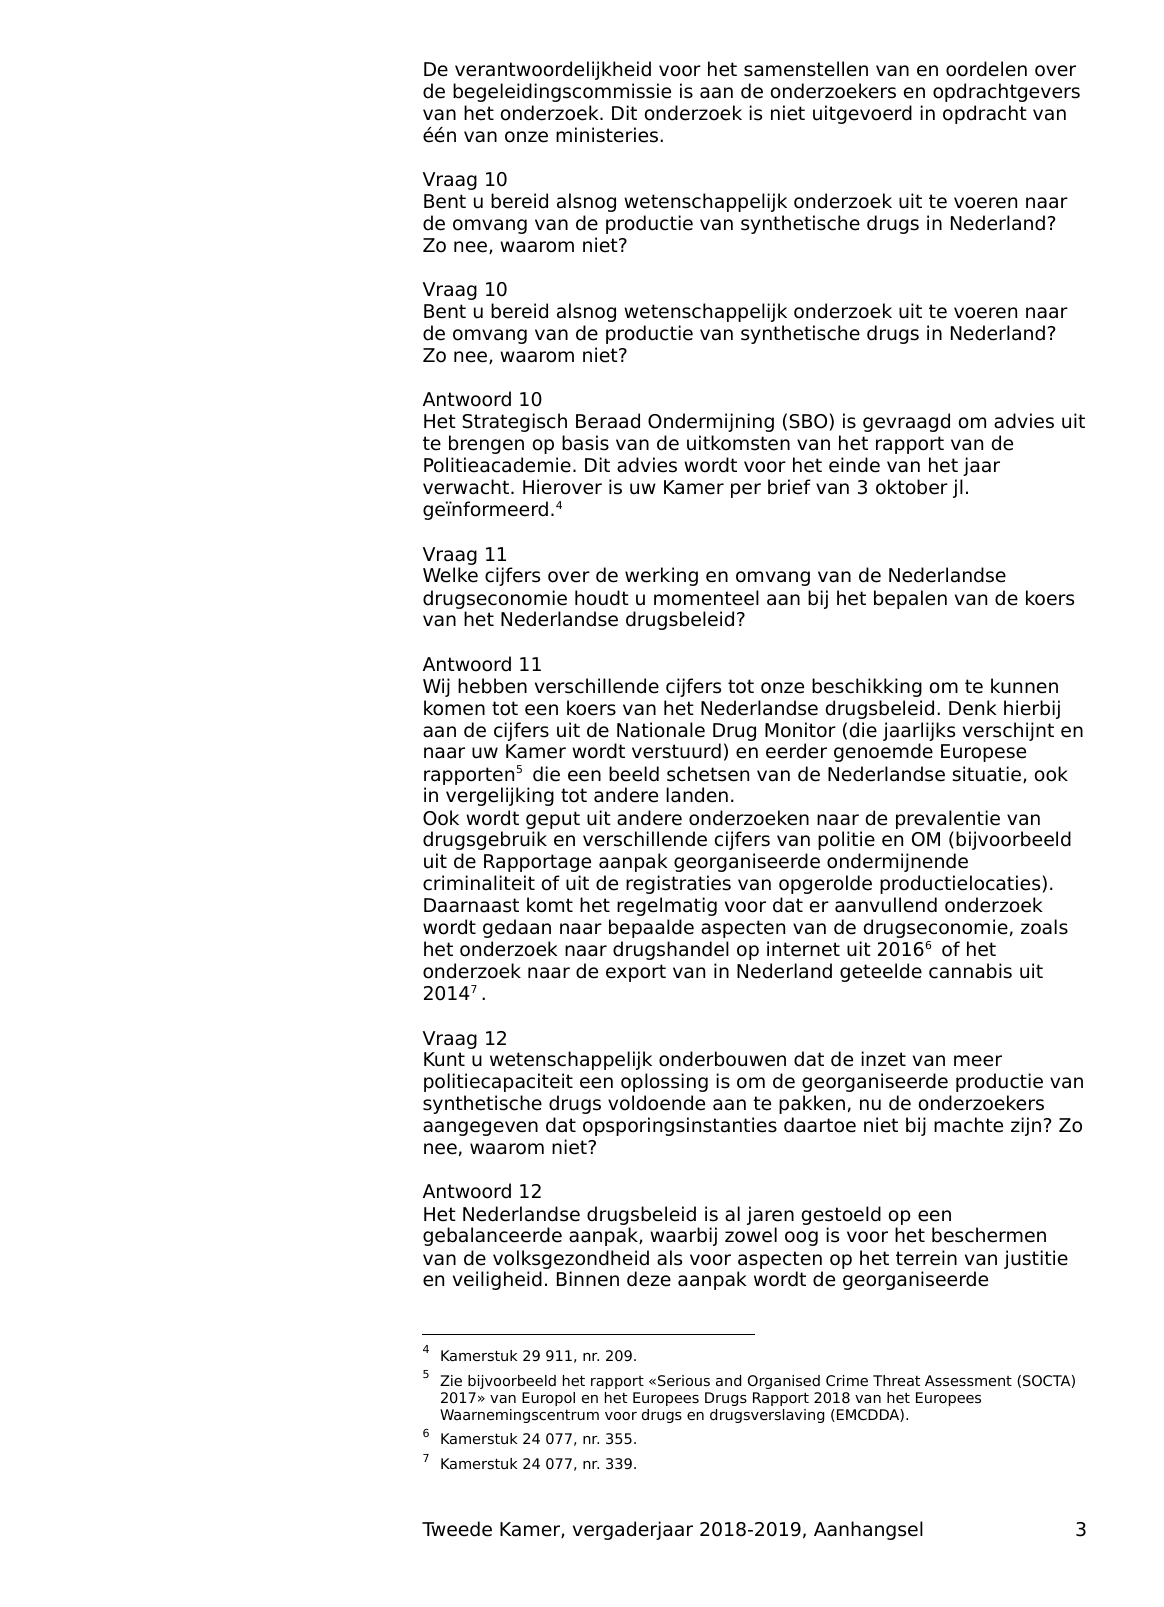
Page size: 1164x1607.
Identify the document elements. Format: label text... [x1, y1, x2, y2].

text Kamerstuk 24 077, nr. 339. [422, 1452, 1087, 1474]
text Kamerstuk 29 911, nr. 209. [422, 1343, 1087, 1366]
text Bent u bereid alsnog wetenschappelijk onderzoek uit te voeren naar de omvang van de productie van synthetische drugs in Nederland? Zo nee, waarom niet? [422, 191, 1087, 257]
text Vraag 12 [422, 1027, 1087, 1049]
text Wij hebben verschillende cijfers tot onze beschikking om te kunnen komen tot een koers van het Nederlandse drugsbeleid. Denk hierbij aan de cijfers uit de Nationale Drug Monitor (die jaarlijks verschijnt en naar uw Kamer wordt verstuurd) en eerder genoemde Europese rapporten die een beeld schetsen van de Nederlandse situatie, ook in vergelijking tot andere landen. [422, 676, 1087, 807]
text De verantwoordelijkheid voor het samenstellen van en oordelen over de begeleidingscommissie is aan de onderzoekers en opdrachtgevers van het onderzoek. Dit onderzoek is niet uitgevoerd in opdracht van één van onze ministeries. [422, 59, 1087, 147]
text Vraag 10 [422, 279, 1087, 301]
text Bent u bereid alsnog wetenschappelijk onderzoek uit te voeren naar de omvang van de productie van synthetische drugs in Nederland? Zo nee, waarom niet? [422, 301, 1087, 367]
text Antwoord 12 [422, 1181, 1087, 1203]
text Antwoord 10 [422, 389, 1087, 411]
text Zie bijvoorbeeld het rapport «Serious and Organised Crime Threat Assessment (SOCTA) 2017» van Europol en het Europees Drugs Rapport 2018 van het Europees Waarnemingscentrum voor drugs en drugsverslaving (EMCDDA). [422, 1368, 1087, 1424]
text Kamerstuk 24 077, nr. 355. [422, 1427, 1087, 1449]
text Kunt u wetenschappelijk onderbouwen dat de inzet van meer politiecapaciteit een oplossing is om de georganiseerde productie van synthetische drugs voldoende aan te pakken, nu de onderzoekers aangegeven dat opsporingsinstanties daartoe niet bij machte zijn? Zo nee, waarom niet? [422, 1049, 1087, 1159]
text Ook wordt geput uit andere onderzoeken naar de prevalentie van drugsgebruik en verschillende cijfers van politie en OM (bijvoorbeeld uit de Rapportage aanpak georganiseerde ondermijnende criminaliteit of uit de registraties van opgerolde productielocaties). Daarnaast komt het regelmatig voor dat er aanvullend onderzoek wordt gedaan naar bepaalde aspecten van de drugseconomie, zoals het onderzoek naar drugshandel op internet uit 2016 of het onderzoek naar de export van in Nederland geteelde cannabis uit 2014. [422, 807, 1087, 1005]
text Vraag 10 [422, 169, 1087, 191]
text Welke cijfers over de werking en omvang van de Nederlandse drugseconomie houdt u momenteel aan bij het bepalen van de koers van het Nederlandse drugsbeleid? [422, 565, 1087, 631]
text Het Nederlandse drugsbeleid is al jaren gestoeld op een gebalanceerde aanpak, waarbij zowel oog is voor het beschermen van de volksgezondheid als voor aspecten op het terrein van justitie en veiligheid. Binnen deze aanpak wordt de georganiseerde [422, 1203, 1087, 1291]
text Antwoord 11 [422, 653, 1087, 676]
text Vraag 11 [422, 543, 1087, 565]
text Het Strategisch Beraad Ondermijning (SBO) is gevraagd om advies uit te brengen op basis van de uitkomsten van het rapport van de Politieacademie. Dit advies wordt voor het einde van het jaar verwacht. Hierover is uw Kamer per brief van 3 oktober jl. geïnformeerd. [422, 411, 1087, 521]
